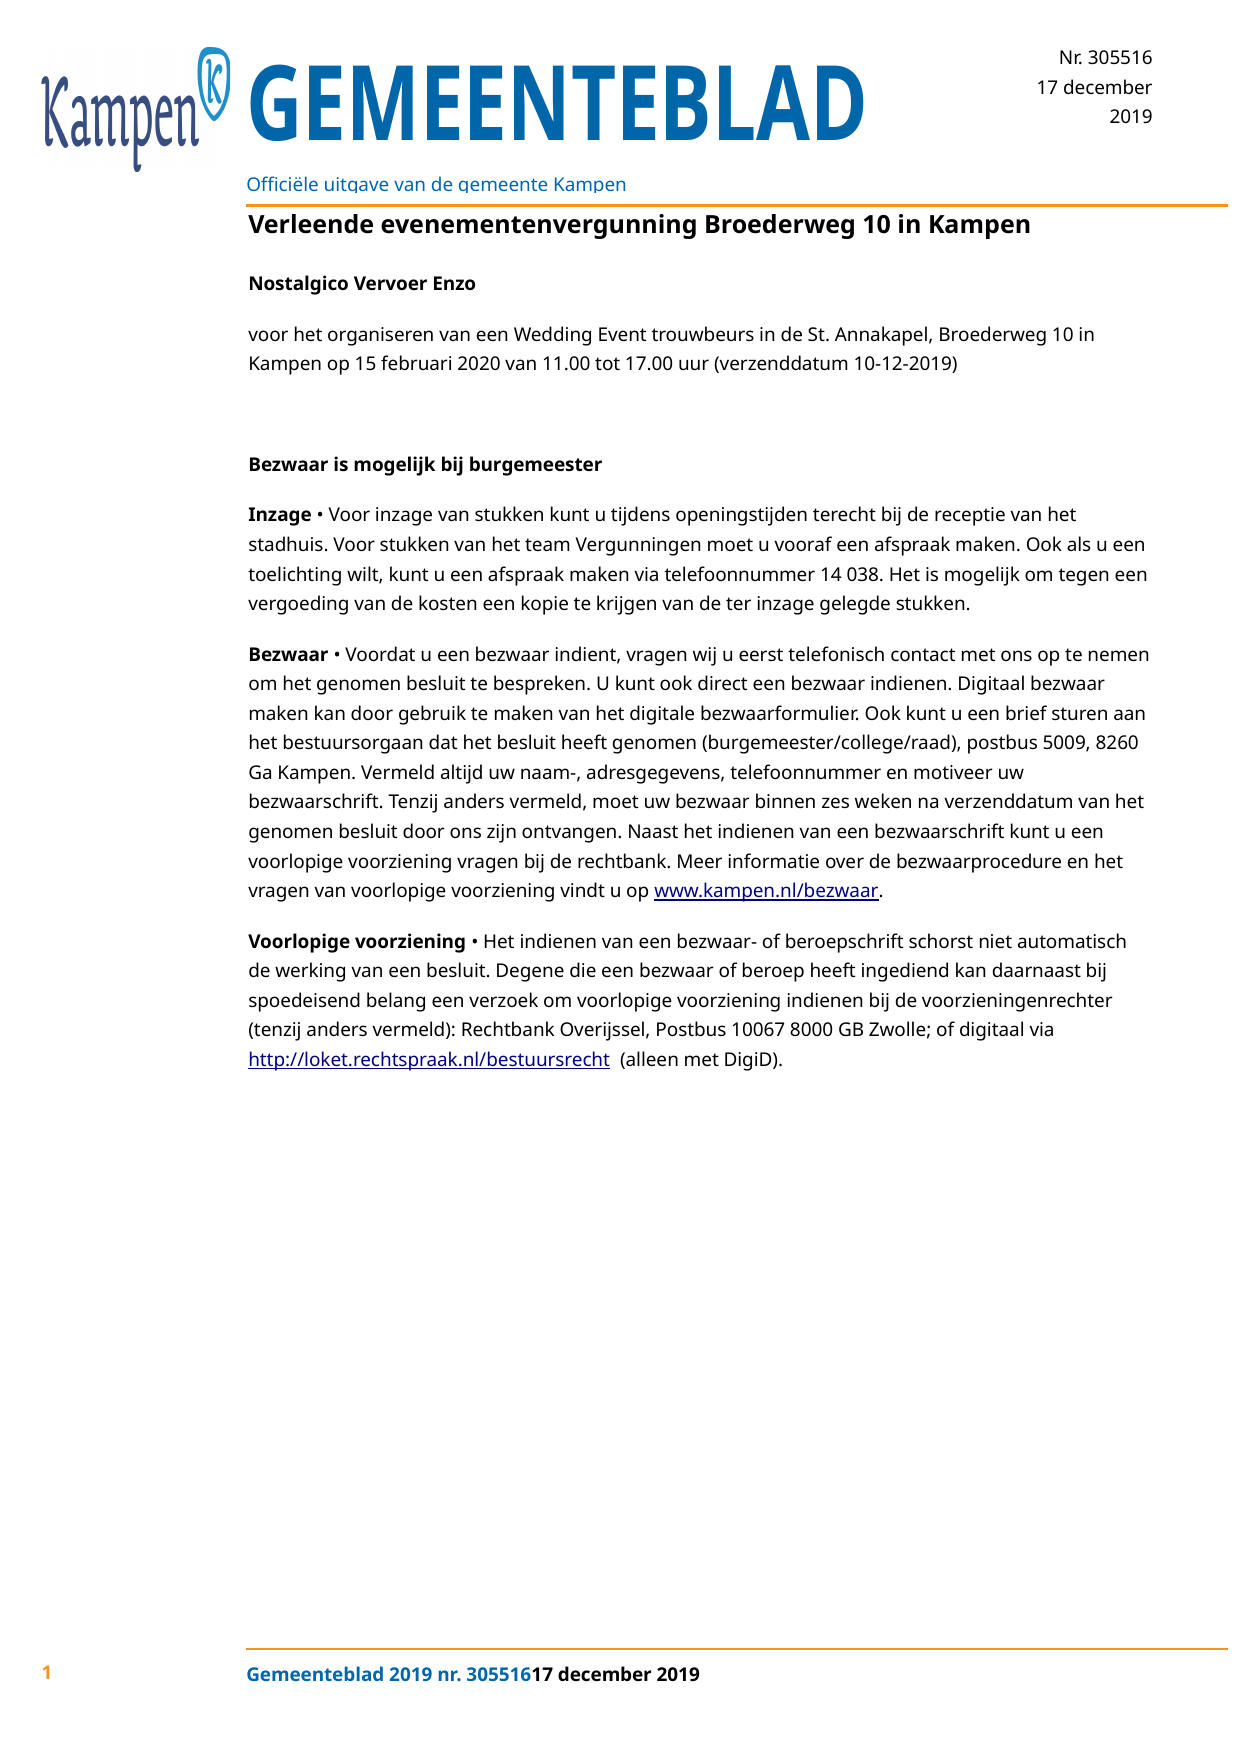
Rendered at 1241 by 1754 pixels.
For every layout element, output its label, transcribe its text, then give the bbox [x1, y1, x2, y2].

text Voorlopige voorziening • Het indienen van een bezwaar- of beroepschrift schorst niet automatisch de werking van een besluit. Degene die een bezwaar of beroep heeft ingediend kan daarnaast bij spoedeisend belang een verzoek om voorlopige voorziening indienen bij de voorzieningenrechter (tenzij anders vermeld): Rechtbank Overijssel, Postbus 10067 8000 GB Zwolle; of digitaal via http://loket.rechtspraak.nl/bestuursrecht (alleen met DigiD). [248, 928, 1152, 1072]
text Bezwaar • Voordat u een bezwaar indient, vragen wij u eerst telefonisch contact met ons op te nemen om het genomen besluit te bespreken. U kunt ook direct een bezwaar indienen. Digitaal bezwaar maken kan door gebruik te maken van het digitale bezwaarformulier. Ook kunt u een brief sturen aan het bestuursorgaan dat het besluit heeft genomen (burgemeester/college/raad), postbus 5009, 8260 Ga Kampen. Vermeld altijd uw naam-, adresgegevens, telefoonnummer en motiveer uw bezwaarschrift. Tenzij anders vermeld, moet uw bezwaar binnen zes weken na verzenddatum van het genomen besluit door ons zijn ontvangen. Naast het indienen van een bezwaarschrift kunt u een voorlopige voorziening vragen bij de rechtbank. Meer informatie over de bezwaarprocedure en het vragen van voorlopige voorziening vindt u op www.kampen.nl/bezwaar. [248, 641, 1152, 903]
text Bezwaar is mogelijk bij burgemeester [248, 451, 1152, 477]
picture [41, 47, 231, 172]
text Nostalgico Vervoer Enzo [248, 270, 1152, 296]
text Verleende evenementenvergunning Broederweg 10 in Kampen [248, 207, 1152, 241]
text voor het organiseren van een Wedding Event trouwbeurs in de St. Annakapel, Broederweg 10 in Kampen op 15 februari 2020 van 11.00 tot 17.00 uur (verzenddatum 10-12-2019) [248, 321, 1152, 376]
text Inzage • Voor inzage van stukken kunt u tijdens openingstijden terecht bij de receptie van het stadhuis. Voor stukken van het team Vergunningen moet u vooraf een afspraak maken. Ook als u een toelichting wilt, kunt u een afspraak maken via telefoonnummer 14 038. Het is mogelijk om tegen een vergoeding van de kosten een kopie te krijgen van de ter inzage gelegde stukken. [248, 502, 1152, 616]
